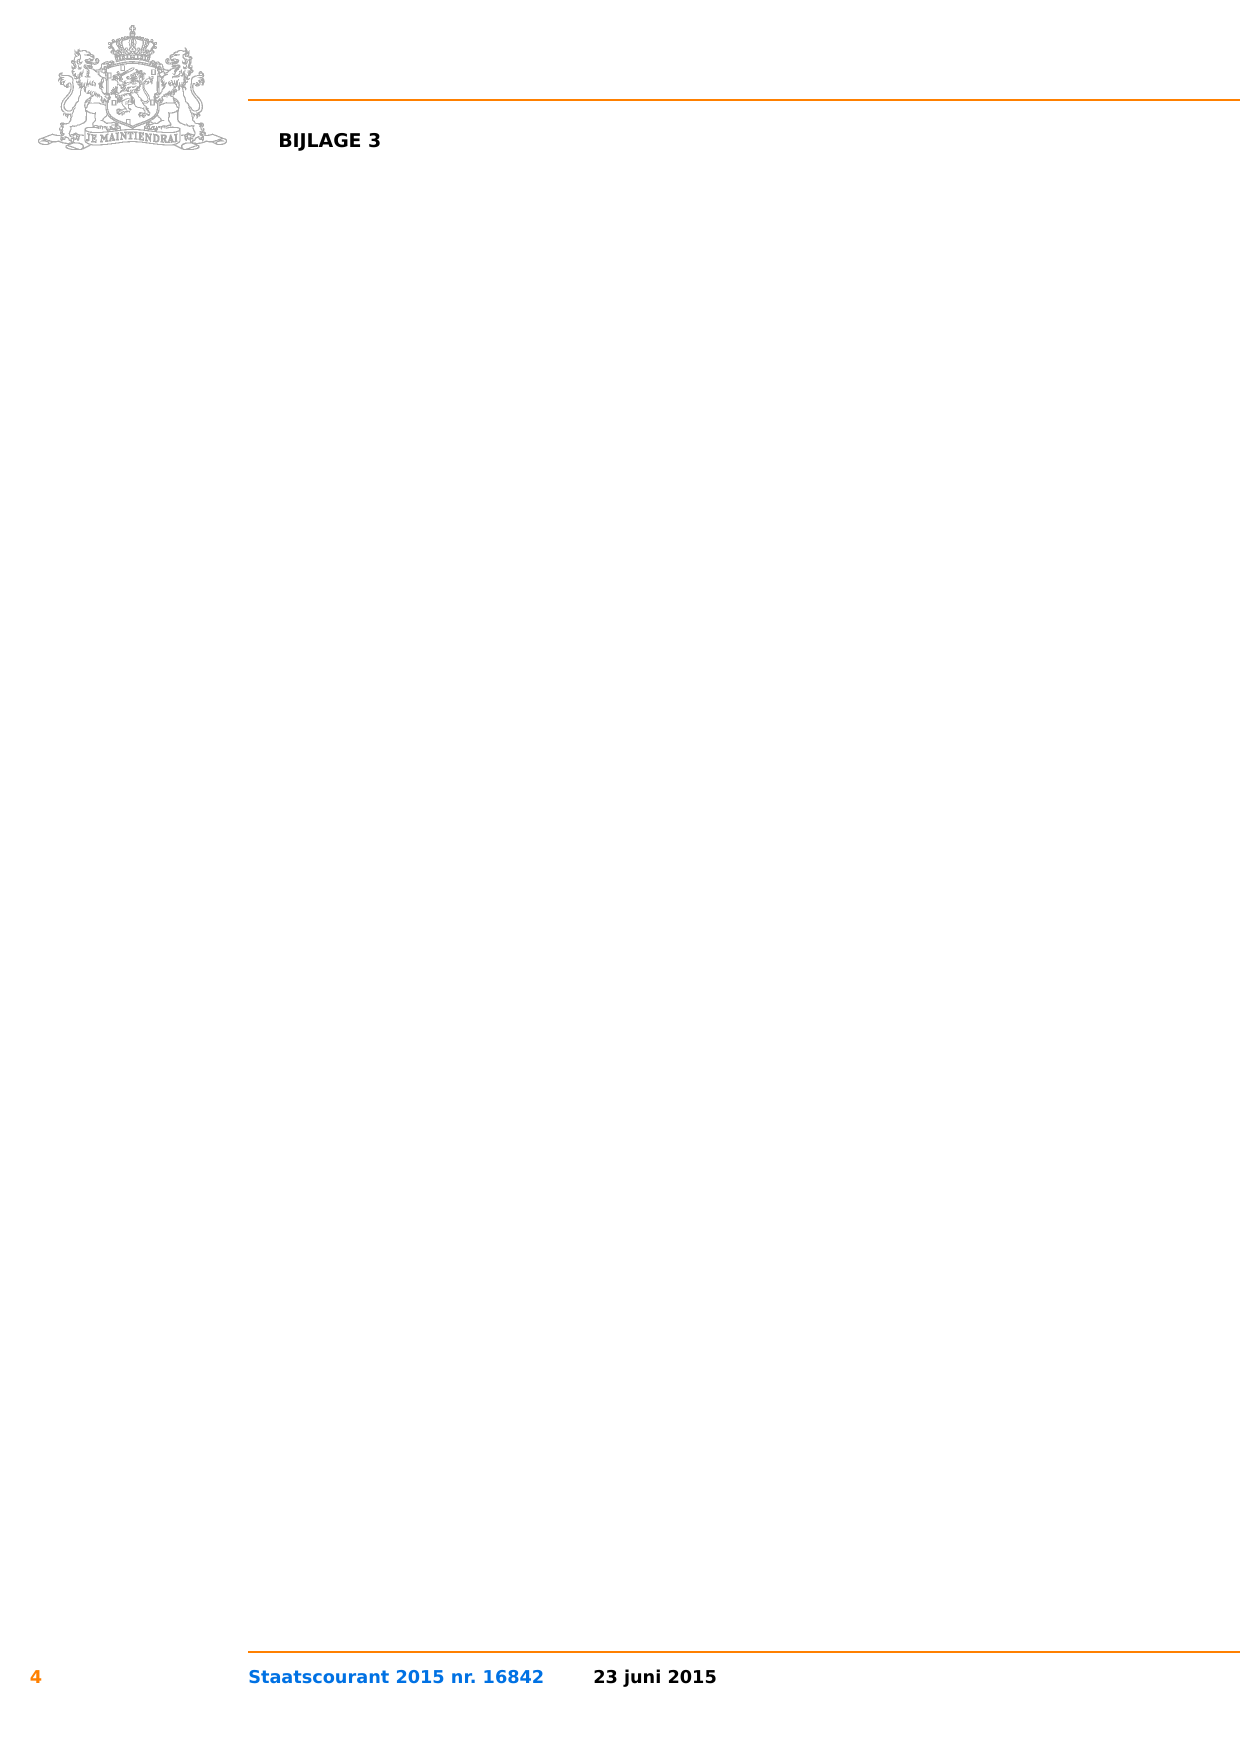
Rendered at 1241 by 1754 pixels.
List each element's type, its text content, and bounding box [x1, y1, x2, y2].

picture [38, 25, 227, 150]
subtitle BIJLAGE 3 [278, 130, 1163, 152]
